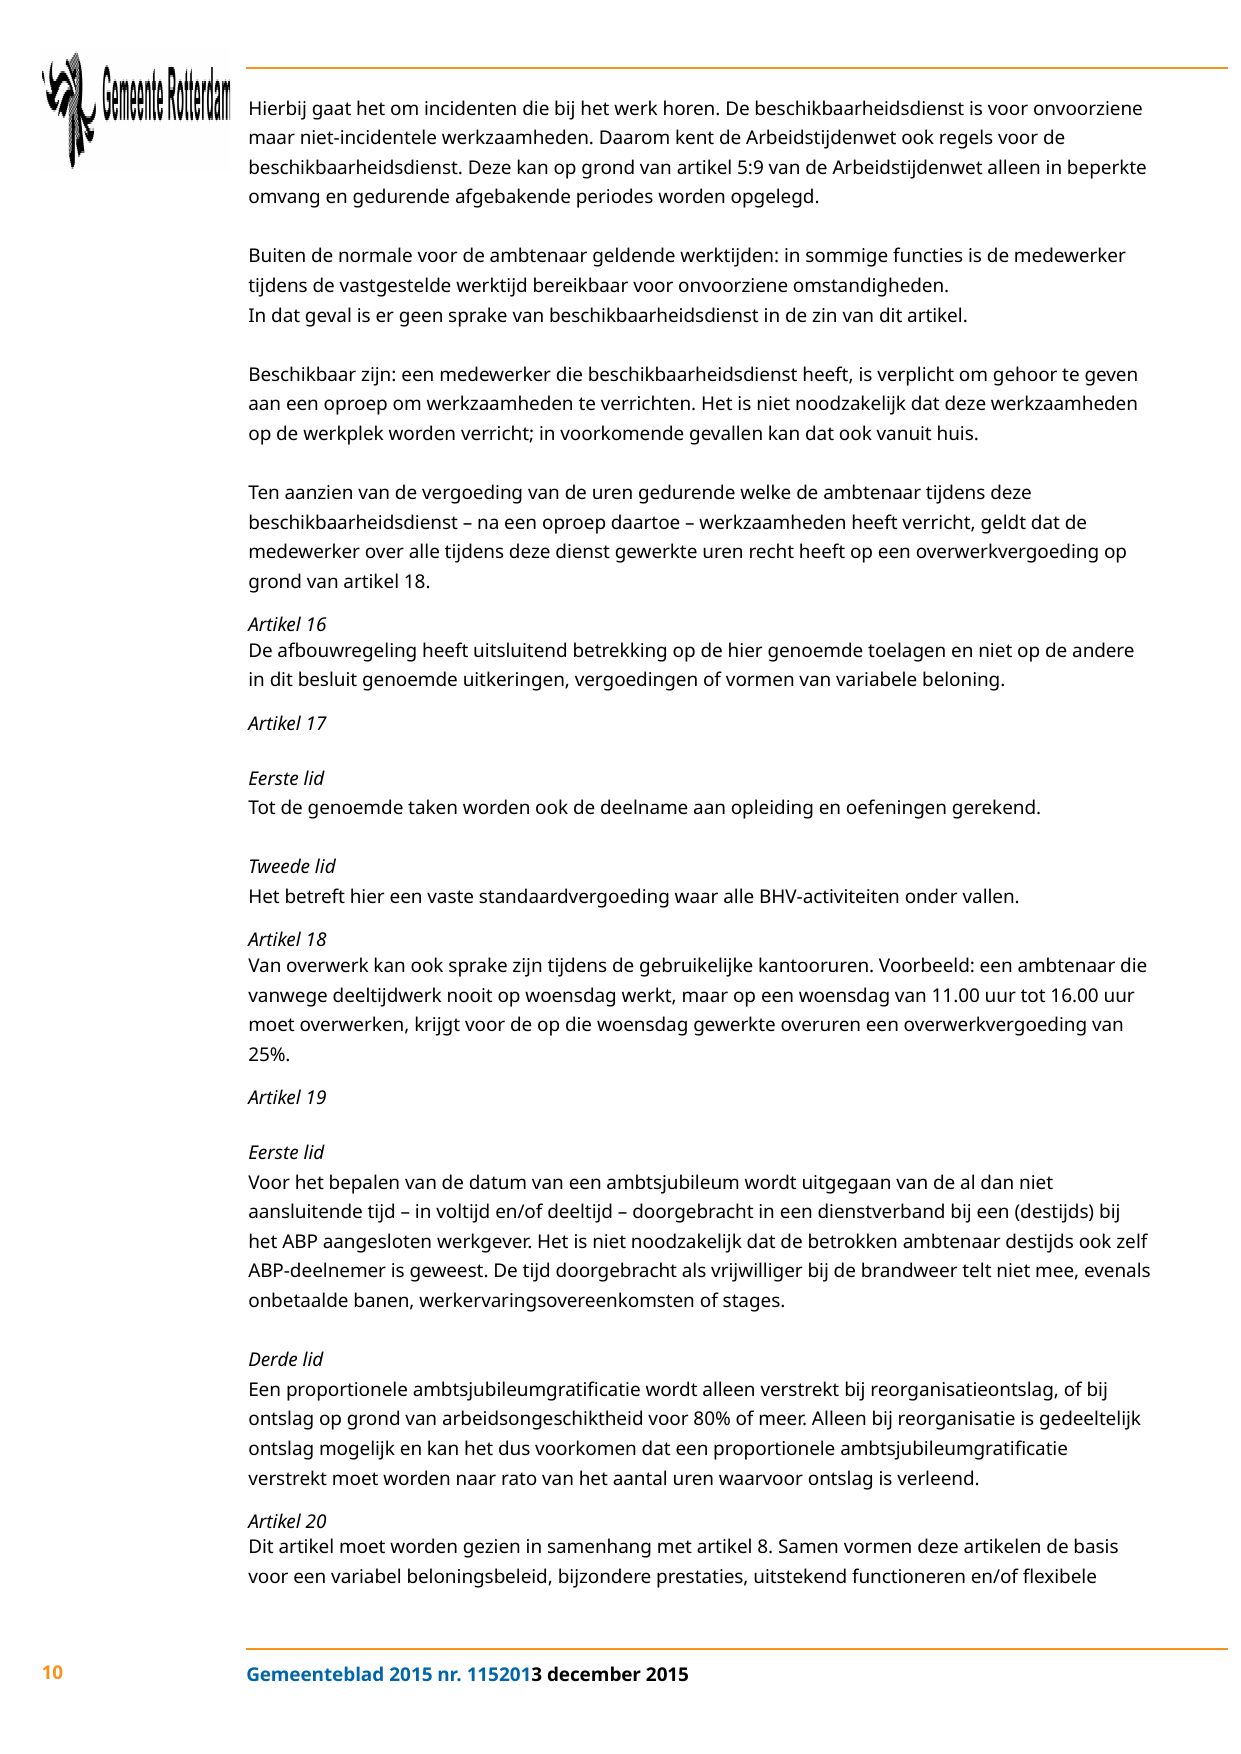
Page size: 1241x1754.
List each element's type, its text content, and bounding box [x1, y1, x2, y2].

text Eerste lid [248, 1139, 1152, 1165]
text Ten aanzien van de vergoeding van de uren gedurende welke de ambtenaar tijdens deze beschikbaarheidsdienst – na een oproep daartoe – werkzaamheden heeft verricht, geldt dat de medewerker over alle tijdens deze dienst gewerkte uren recht heeft op een overwerkvergoeding op grond van artikel 18. [248, 479, 1152, 594]
text Een proportionele ambtsjubileumgratificatie wordt alleen verstrekt bij reorganisatieontslag, of bij ontslag op grond van arbeidsongeschiktheid voor 80% of meer. Alleen bij reorganisatie is gedeeltelijk ontslag mogelijk en kan het dus voorkomen dat een proportionele ambtsjubileumgratificatie verstrekt moet worden naar rato van het aantal uren waarvoor ontslag is verleend. [248, 1376, 1152, 1491]
text De afbouwregeling heeft uitsluitend betrekking op de hier genoemde toelagen en niet op de andere in dit besluit genoemde uitkeringen, vergoedingen of vormen van variabele beloning. [248, 637, 1152, 692]
text Artikel 18 [248, 926, 1152, 952]
text Eerste lid [248, 765, 1152, 791]
text Dit artikel moet worden gezien in samenhang met artikel 8. Samen vormen deze artikelen de basis voor een variabel beloningsbeleid, bijzondere prestaties, uitstekend functioneren en/of flexibele [248, 1534, 1152, 1589]
text Hierbij gaat het om incidenten die bij het werk horen. De beschikbaarheidsdienst is voor onvoorziene maar niet-incidentele werkzaamheden. Daarom kent de Arbeidstijdenwet ook regels voor de beschikbaarheidsdienst. Deze kan op grond van artikel 5:9 van de Arbeidstijdenwet alleen in beperkte omvang en gedurende afgebakende periodes worden opgelegd. [248, 95, 1152, 209]
picture [41, 47, 231, 172]
text Van overwerk kan ook sprake zijn tijdens de gebruikelijke kantooruren. Voorbeeld: een ambtenaar die vanwege deeltijdwerk nooit op woensdag werkt, maar op een woensdag van 11.00 uur tot 16.00 uur moet overwerken, krijgt voor de op die woensdag gewerkte overuren een overwerkvergoeding van 25%. [248, 952, 1152, 1067]
text Tot de genoemde taken worden ook de deelname aan opleiding en oefeningen gerekend. [248, 794, 1152, 820]
text Het betreft hier een vaste standaardvergoeding waar alle BHV-activiteiten onder vallen. [248, 883, 1152, 909]
text Artikel 20 [248, 1508, 1152, 1534]
text Beschikbaar zijn: een medewerker die beschikbaarheidsdienst heeft, is verplicht om gehoor te geven aan een oproep om werkzaamheden te verrichten. Het is niet noodzakelijk dat deze werkzaamheden op de werkplek worden verricht; in voorkomende gevallen kan dat ook vanuit huis. [248, 361, 1152, 446]
text Artikel 16 [248, 611, 1152, 637]
text Artikel 17 [248, 710, 1152, 735]
text In dat geval is er geen sprake van beschikbaarheidsdienst in de zin van dit artikel. [248, 302, 1152, 328]
text Tweede lid [248, 854, 1152, 879]
text Derde lid [248, 1346, 1152, 1372]
text Buiten de normale voor de ambtenaar geldende werktijden: in sommige functies is de medewerker tijdens de vastgestelde werktijd bereikbaar voor onvoorziene omstandigheden. [248, 243, 1152, 298]
text Artikel 19 [248, 1084, 1152, 1110]
text Voor het bepalen van de datum van een ambtsjubileum wordt uitgegaan van de al dan niet aansluitende tijd – in voltijd en/of deeltijd – doorgebracht in een dienstverband bij een (destijds) bij het ABP aangesloten werkgever. Het is niet noodzakelijk dat de betrokken ambtenaar destijds ook zelf ABP-deelnemer is geweest. De tijd doorgebracht als vrijwilliger bij de brandweer telt niet mee, evenals onbetaalde banen, werkervaringsovereenkomsten of stages. [248, 1169, 1152, 1313]
